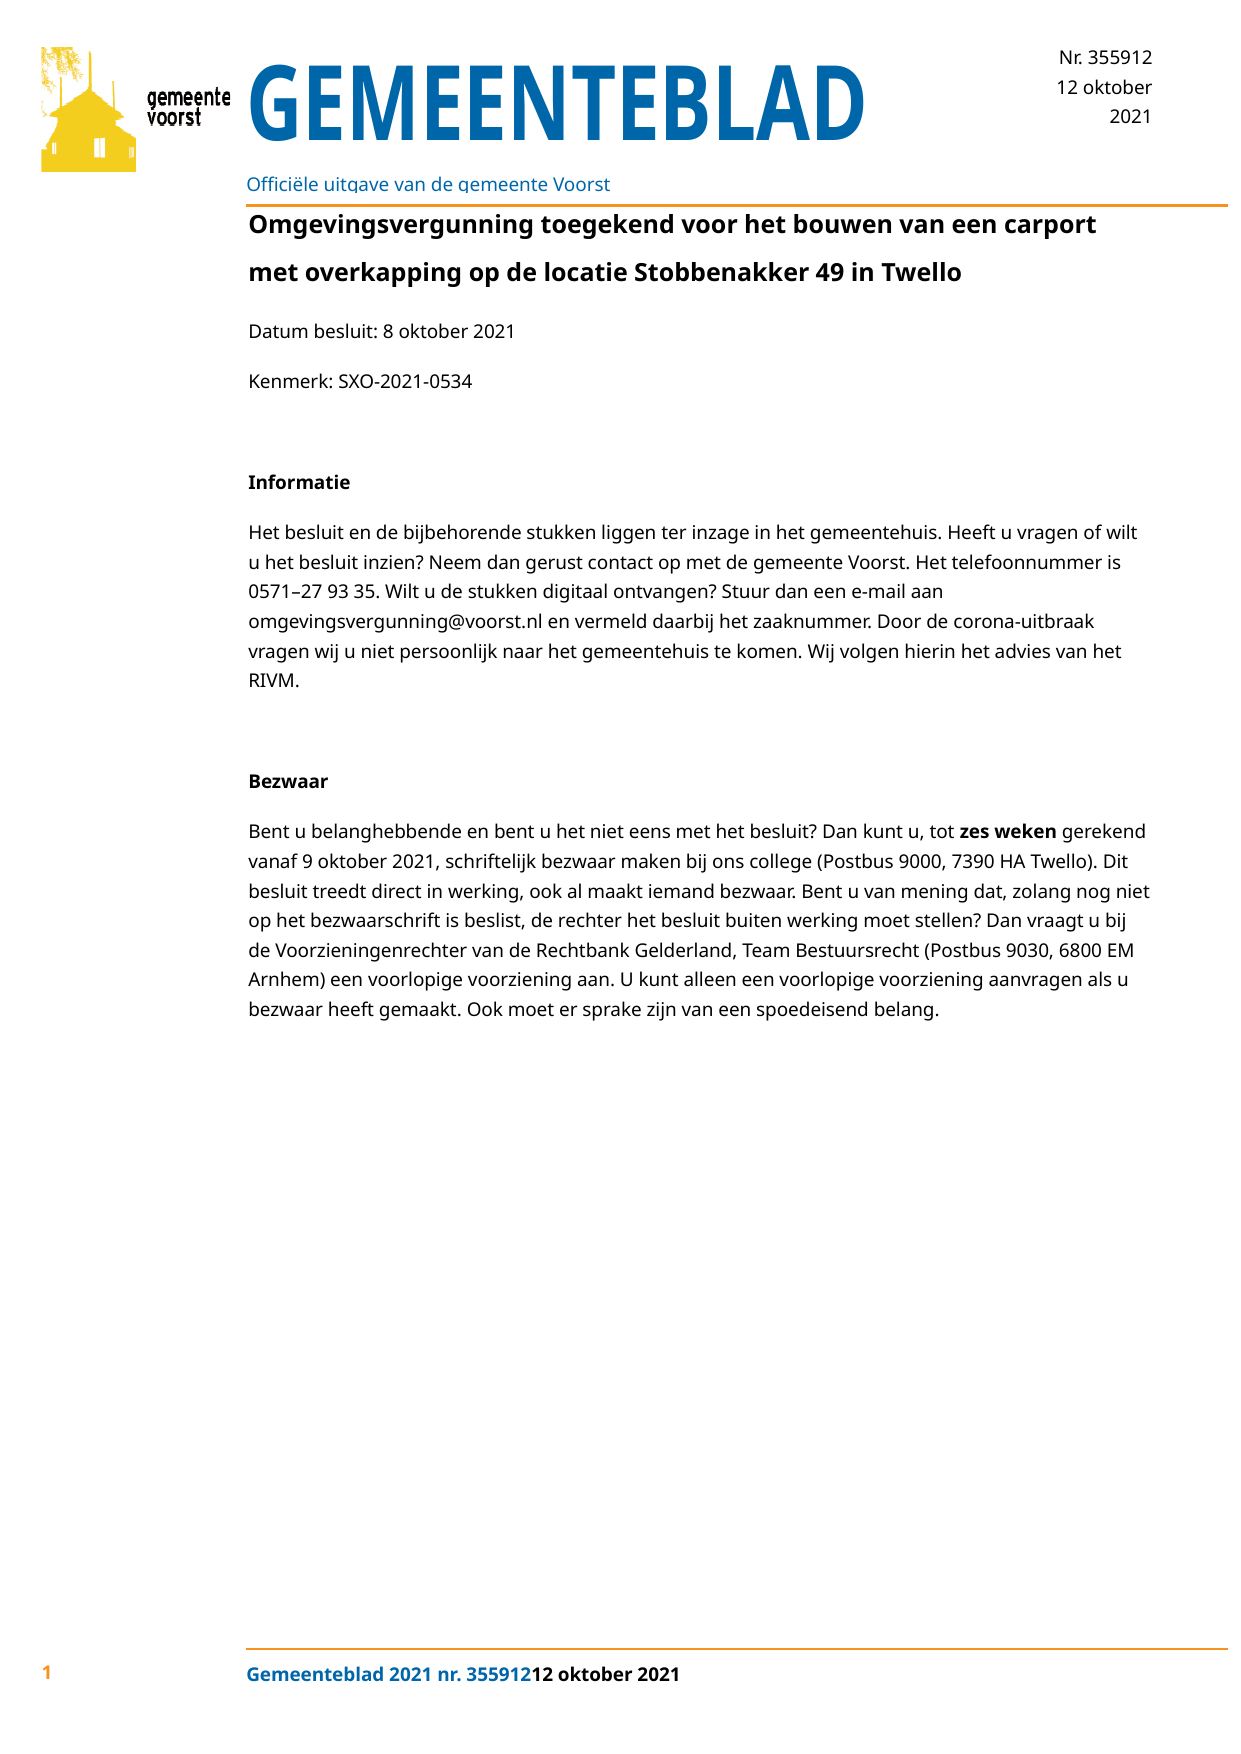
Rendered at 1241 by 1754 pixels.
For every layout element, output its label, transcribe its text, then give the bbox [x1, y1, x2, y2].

text Datum besluit: 8 oktober 2021 [248, 318, 1152, 344]
text Informatie [248, 469, 1152, 495]
text Bent u belanghebbende en bent u het niet eens met het besluit? Dan kunt u, tot zes weken gerekend vanaf 9 oktober 2021, schriftelijk bezwaar maken bij ons college (Postbus 9000, 7390 HA Twello). Dit besluit treedt direct in werking, ook al maakt iemand bezwaar. Bent u van mening dat, zolang nog niet op het bezwaarschrift is beslist, de rechter het besluit buiten werking moet stellen? Dan vraagt u bij de Voorzieningenrechter van de Rechtbank Gelderland, Team Bestuursrecht (Postbus 9030, 6800 EM Arnhem) een voorlopige voorziening aan. U kunt alleen een voorlopige voorziening aanvragen als u bezwaar heeft gemaakt. Ook moet er sprake zijn van een spoedeisend belang. [248, 819, 1152, 1022]
text Het besluit en de bijbehorende stukken liggen ter inzage in het gemeentehuis. Heeft u vragen of wilt u het besluit inzien? Neem dan gerust contact op met de gemeente Voorst. Het telefoonnummer is 0571–27 93 35. Wilt u de stukken digitaal ontvangen? Stuur dan een e-mail aan omgevingsvergunning@voorst.nl en vermeld daarbij het zaaknummer. Door de corona-uitbraak vragen wij u niet persoonlijk naar het gemeentehuis te komen. Wij volgen hierin het advies van het RIVM. [248, 519, 1152, 693]
text Omgevingsvergunning toegekend voor het bouwen van een carport met overkapping op de locatie Stobbenakker 49 in Twello [248, 207, 1152, 288]
picture [41, 47, 231, 172]
text Bezwaar [248, 768, 1152, 794]
text Kenmerk: SXO-2021-0534 [248, 368, 1152, 394]
